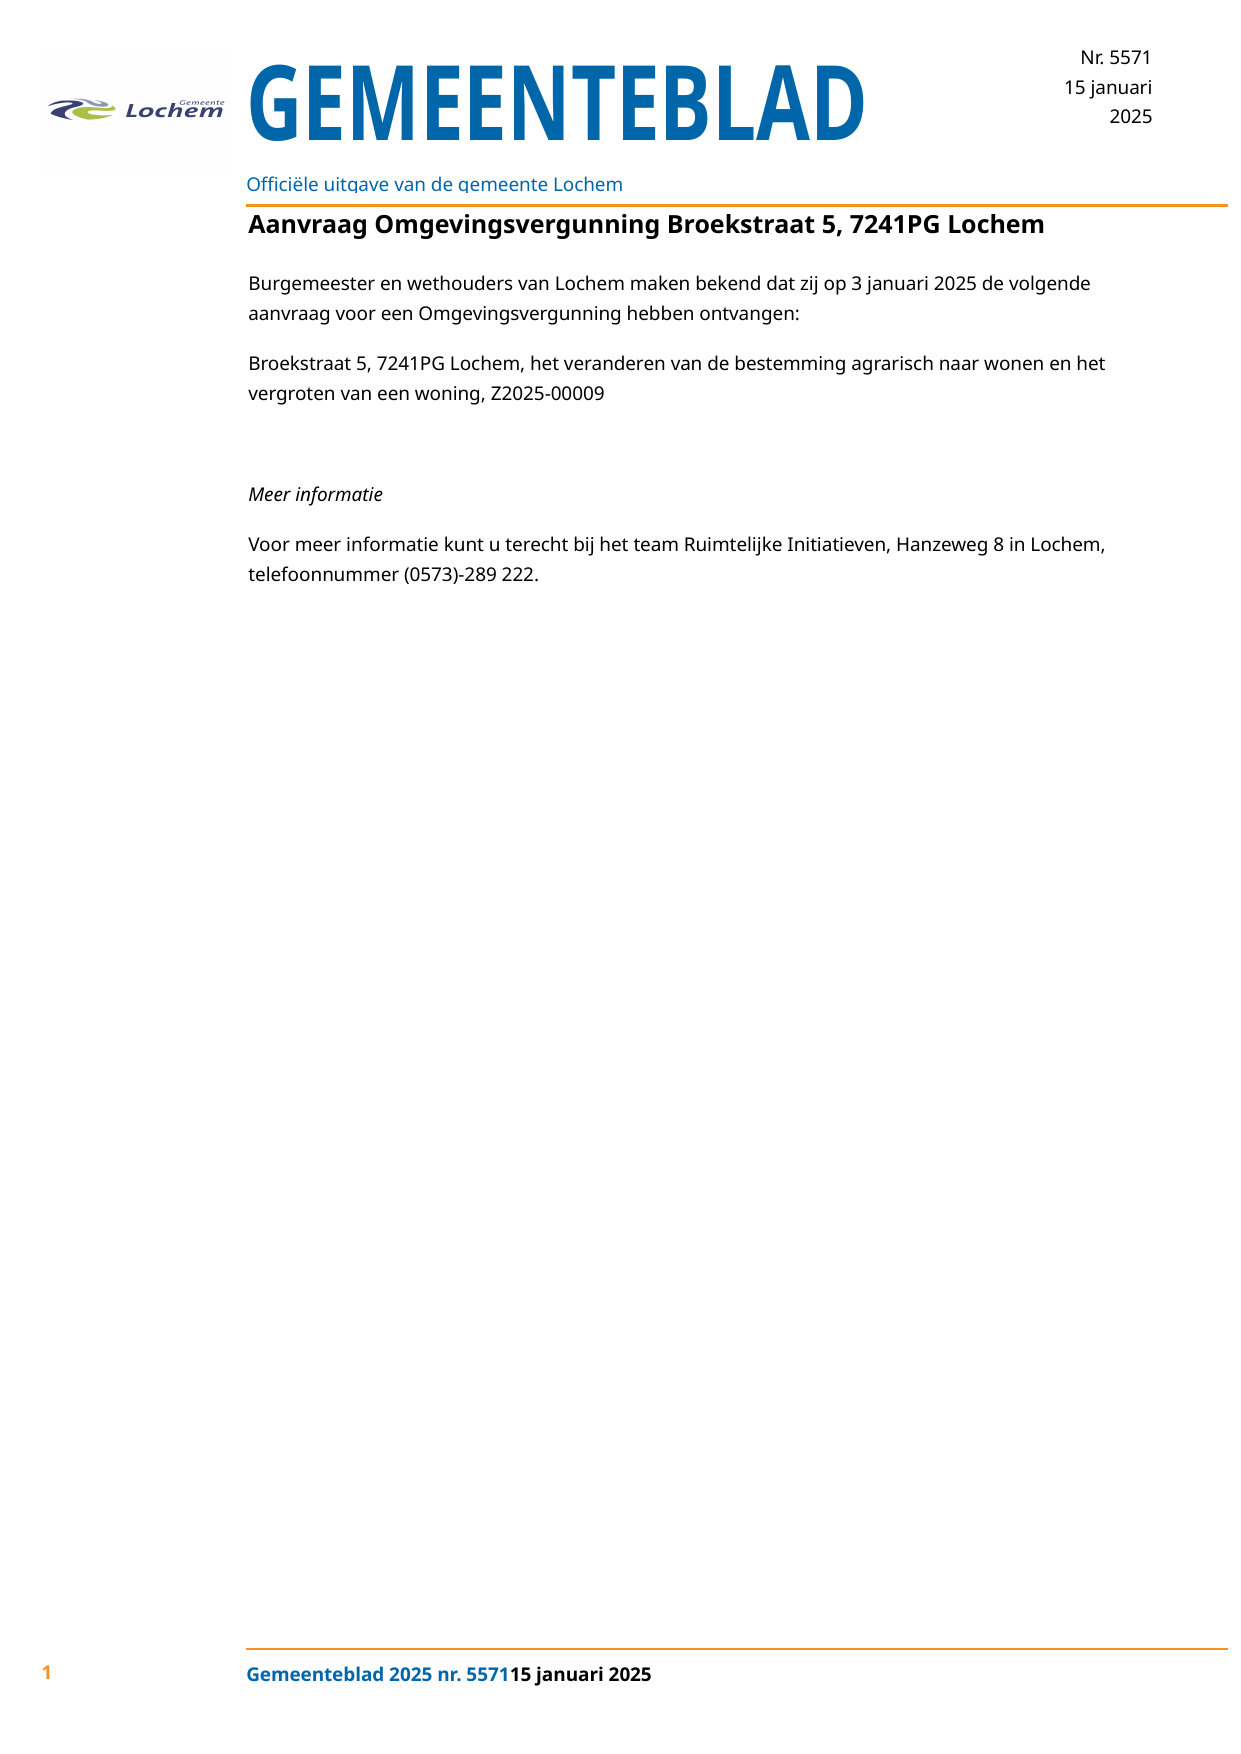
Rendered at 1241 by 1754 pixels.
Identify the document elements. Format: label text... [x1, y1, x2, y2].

picture [41, 47, 231, 172]
text Aanvraag Omgevingsvergunning Broekstraat 5, 7241PG Lochem [248, 207, 1152, 241]
text Burgemeester en wethouders van Lochem maken bekend dat zij op 3 januari 2025 de volgende aanvraag voor een Omgevingsvergunning hebben ontvangen: [248, 270, 1152, 326]
text Meer informatie [248, 481, 1152, 506]
text Broekstraat 5, 7241PG Lochem, het veranderen van de bestemming agrarisch naar wonen en het vergroten van een woning, Z2025-00009 [248, 350, 1152, 406]
text Voor meer informatie kunt u terecht bij het team Ruimtelijke Initiatieven, Hanzeweg 8 in Lochem, telefoonnummer (0573)-289 222. [248, 531, 1152, 586]
